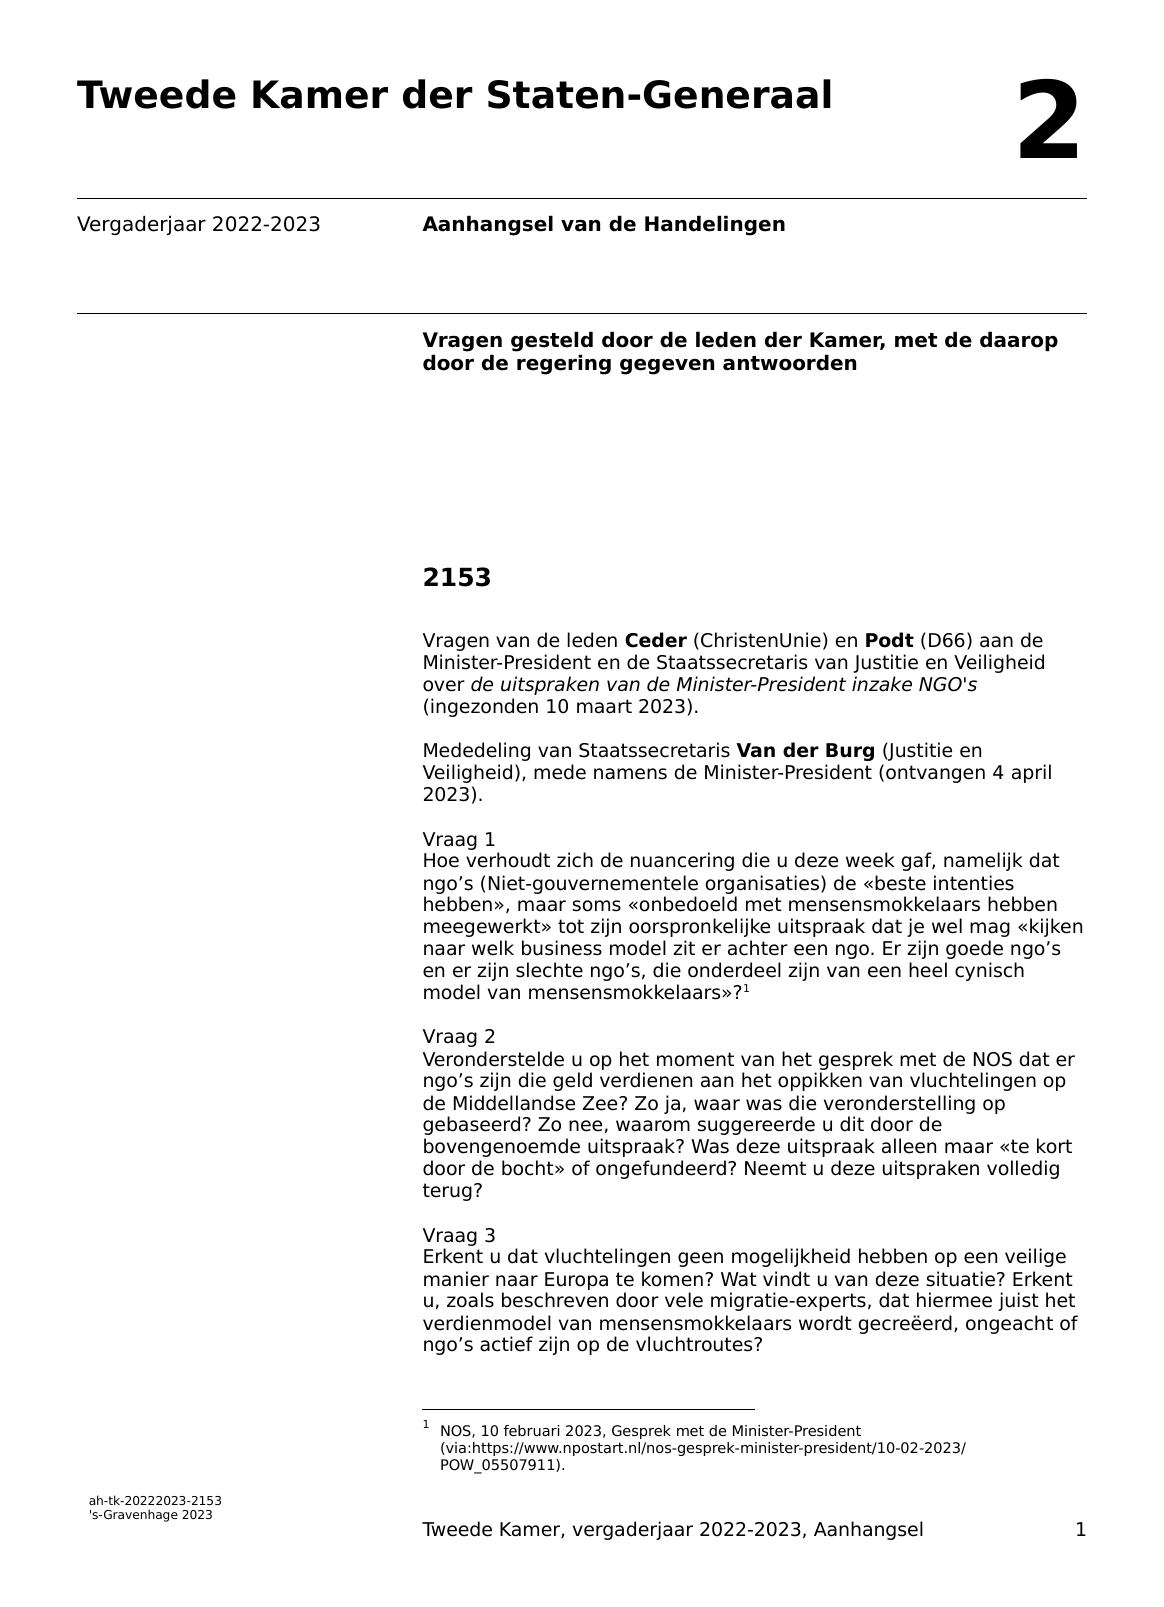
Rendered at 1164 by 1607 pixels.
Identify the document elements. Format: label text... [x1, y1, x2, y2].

text Erkent u dat vluchtelingen geen mogelijkheid hebben op een veilige manier naar Europa te komen? Wat vindt u van deze situatie? Erkent u, zoals beschreven door vele migratie-experts, dat hiermee juist het verdienmodel van mensensmokkelaars wordt gecreëerd, ongeacht of ngo’s actief zijn op de vluchtroutes? [422, 1246, 1087, 1356]
table_cell [77, 314, 422, 375]
text 2153 [422, 563, 1087, 592]
table_cell Vergaderjaar 2022-2023 [77, 199, 422, 313]
text Vraag 1 [422, 828, 1087, 850]
table_header Tweede Kamer der Staten-Generaal [77, 59, 886, 198]
table_header 2 [886, 59, 1087, 198]
table_cell Vragen gesteld door de leden der Kamer, met de daarop door de regering gegeven antwoorden [422, 314, 1087, 375]
text Mededeling van Staatssecretaris Van der Burg (Justitie en Veiligheid), mede namens de Minister-President (ontvangen 4 april 2023). [422, 740, 1087, 806]
text Vraag 3 [422, 1224, 1087, 1246]
text Veronderstelde u op het moment van het gesprek met de NOS dat er ngo’s zijn die geld verdienen aan het oppikken van vluchtelingen op de Middellandse Zee? Zo ja, waar was die veronderstelling op gebaseerd? Zo nee, waarom suggereerde u dit door de bovengenoemde uitspraak? Was deze uitspraak alleen maar «te kort door de bocht» of ongefundeerd? Neemt u deze uitspraken volledig terug? [422, 1048, 1087, 1202]
table_cell Aanhangsel van de Handelingen [422, 199, 1087, 313]
text Vragen van de leden Ceder (ChristenUnie) en Podt (D66) aan de Minister-President en de Staatssecretaris van Justitie en Veiligheid over de uitspraken van de Minister-President inzake NGO's (ingezonden 10 maart 2023). [422, 630, 1087, 718]
text Vraag 2 [422, 1026, 1087, 1048]
text ah-tk-20222023-2153 [88, 1494, 323, 1508]
text 's-Gravenhage 2023 [88, 1508, 323, 1522]
text Hoe verhoudt zich de nuancering die u deze week gaf, namelijk dat ngo’s (Niet-gouvernementele organisaties) de «beste intenties hebben», maar soms «onbedoeld met mensensmokkelaars hebben meegewerkt» tot zijn oorspronkelijke uitspraak dat je wel mag «kijken naar welk business model zit er achter een ngo. Er zijn goede ngo’s en er zijn slechte ngo’s, die onderdeel zijn van een heel cynisch model van mensensmokkelaars»? [422, 850, 1087, 1004]
text NOS, 10 februari 2023, Gesprek met de Minister-President (via:https://www.npostart.nl/nos-gesprek-minister-president/10-02-2023/POW_05507911). [422, 1418, 1087, 1474]
